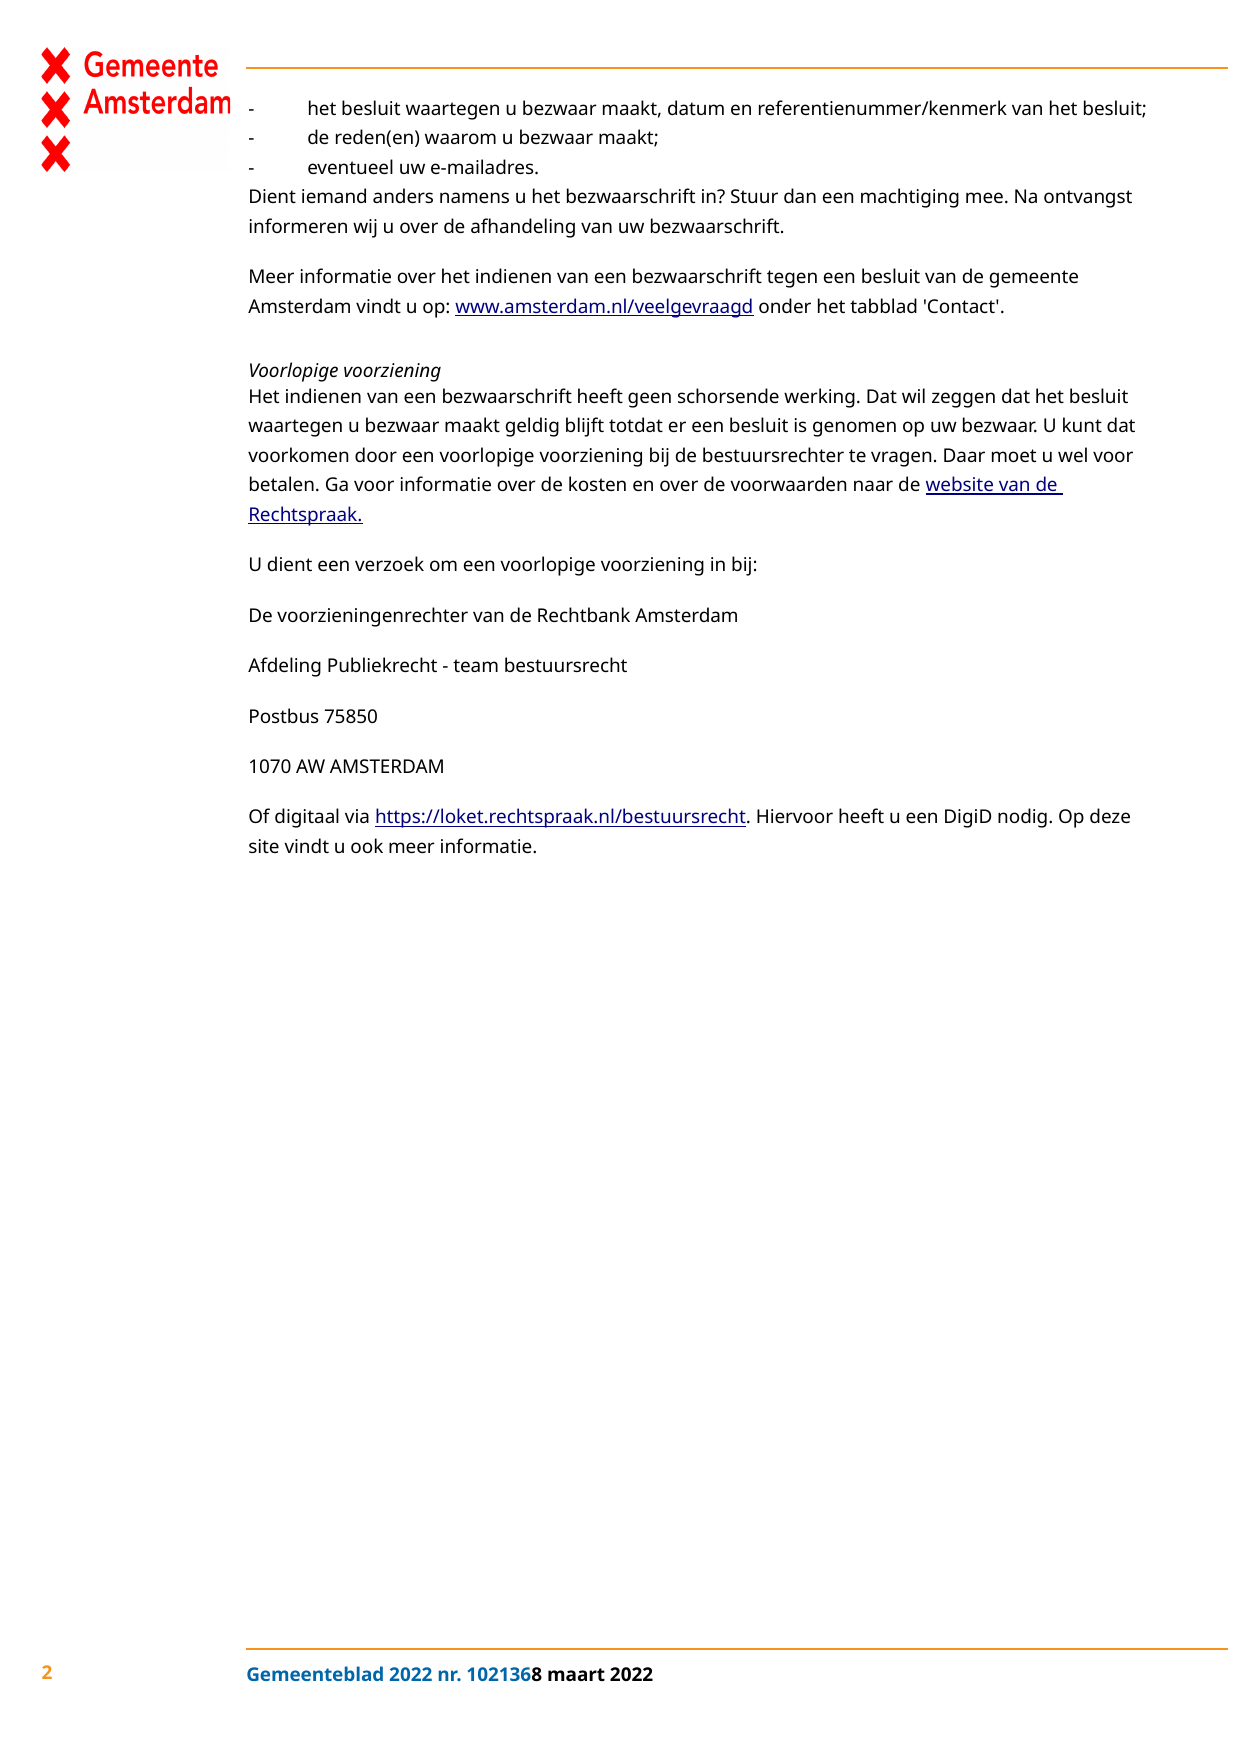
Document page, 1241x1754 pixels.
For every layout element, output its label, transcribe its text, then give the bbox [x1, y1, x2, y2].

text Afdeling Publiekrecht - team bestuursrecht [248, 652, 1152, 678]
text Meer informatie over het indienen van een bezwaarschrift tegen een besluit van de gemeente Amsterdam vindt u op: www.amsterdam.nl/veelgevraagd onder het tabblad 'Contact'. [248, 263, 1152, 319]
text Voorlopige voorziening [248, 357, 1152, 383]
picture [41, 47, 231, 172]
text Dient iemand anders namens u het bezwaarschrift in? Stuur dan een machtiging mee. Na ontvangst informeren wij u over de afhandeling van uw bezwaarschrift. [248, 183, 1152, 239]
text Of digitaal via https://loket.rechtspraak.nl/bestuursrecht. Hiervoor heeft u een DigiD nodig. Op deze site vindt u ook meer informatie. [248, 804, 1152, 859]
text U dient een verzoek om een voorlopige voorziening in bij: [248, 552, 1152, 577]
text Het indienen van een bezwaarschrift heeft geen schorsende werking. Dat wil zeggen dat het besluit waartegen u bezwaar maakt geldig blijft totdat er een besluit is genomen op uw bezwaar. U kunt dat voorkomen door een voorlopige voorziening bij de bestuursrechter te vragen. Daar moet u wel voor betalen. Ga voor informatie over de kosten en over de voorwaarden naar de website van de Rechtspraak. [248, 383, 1152, 527]
text Postbus 75850 [248, 703, 1152, 728]
list de reden(en) waarom u bezwaar maakt; [248, 124, 1152, 150]
text 1070 AW AMSTERDAM [248, 753, 1152, 779]
list het besluit waartegen u bezwaar maakt, datum en referentienummer/kenmerk van het besluit; [248, 95, 1152, 121]
list eventueel uw e-mailadres. [248, 154, 1152, 180]
text De voorzieningenrechter van de Rechtbank Amsterdam [248, 602, 1152, 628]
